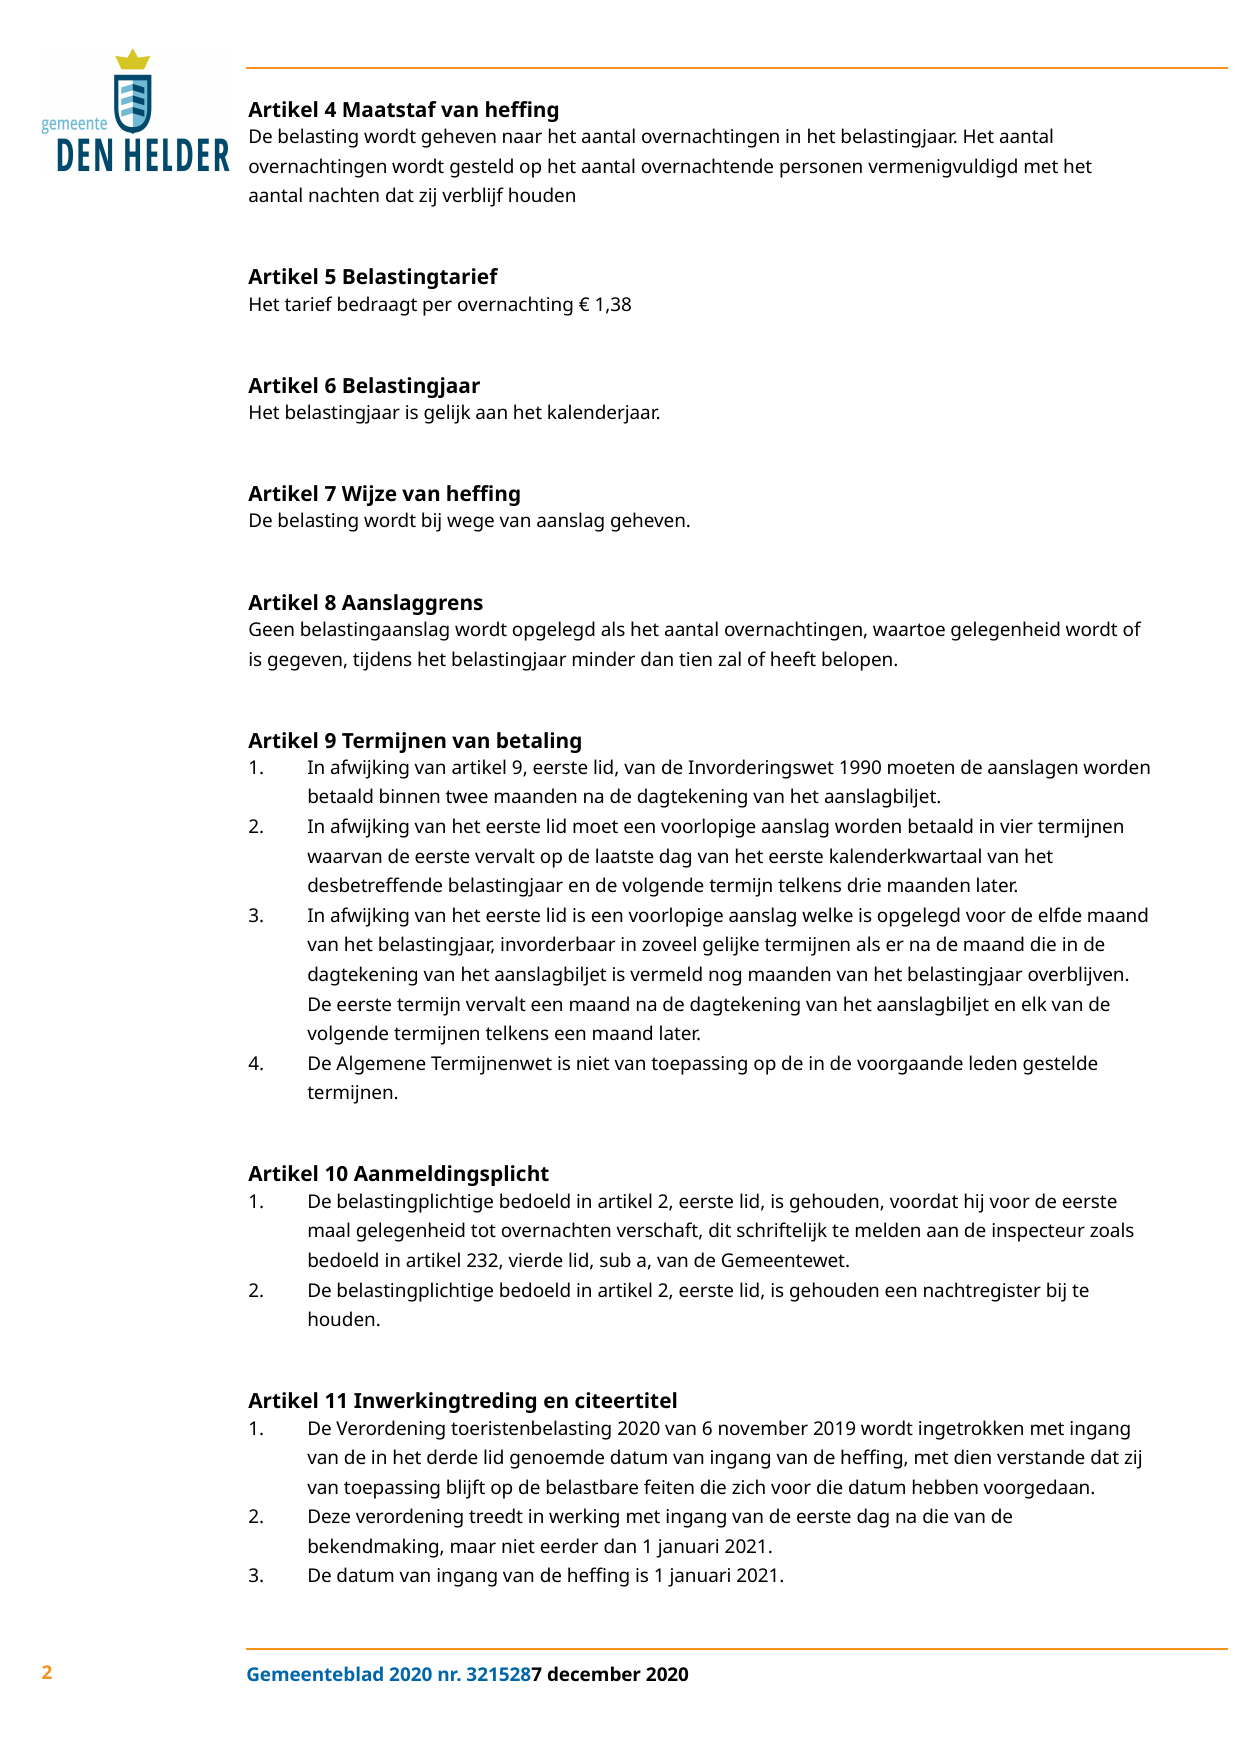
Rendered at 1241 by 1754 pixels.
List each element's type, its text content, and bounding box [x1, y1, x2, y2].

list De belastingplichtige bedoeld in artikel 2, eerste lid, is gehouden, voordat hij voor de eerste maal gelegenheid tot overnachten verschaft, dit schriftelijk te melden aan de inspecteur zoals bedoeld in artikel 232, vierde lid, sub a, van de Gemeentewet. [248, 1188, 1152, 1273]
text Artikel 7 Wijze van heffing [248, 479, 1152, 508]
list De Algemene Termijnenwet is niet van toepassing op de in de voorgaande leden gestelde termijnen. [248, 1050, 1152, 1105]
text Artikel 6 Belastingjaar [248, 371, 1152, 399]
text Artikel 4 Maatstaf van heffing [248, 95, 1152, 123]
picture [41, 47, 231, 172]
list In afwijking van artikel 9, eerste lid, van de Invorderingswet 1990 moeten de aanslagen worden betaald binnen twee maanden na de dagtekening van het aanslagbiljet. [248, 754, 1152, 809]
picture [63, 144, 68, 165]
picture [220, 160, 224, 172]
list In afwijking van het eerste lid is een voorlopige aanslag welke is opgelegd voor de elfde maand van het belastingjaar, invorderbaar in zoveel gelijke termijnen als er na de maand die in de dagtekening van het aanslagbiljet is vermeld nog maanden van het belastingjaar overblijven. De eerste termijn vervalt een maand na de dagtekening van het aanslagbiljet en elk van de volgende termijnen telkens een maand later. [248, 902, 1152, 1046]
text Artikel 9 Termijnen van betaling [248, 726, 1152, 754]
text De belasting wordt bij wege van aanslag geheven. [248, 508, 1152, 533]
text Het tarief bedraagt per overnachting € 1,38 [248, 291, 1152, 317]
text Artikel 11 Inwerkingtreding en citeertitel [248, 1386, 1152, 1415]
list De Verordening toeristenbelasting 2020 van 6 november 2019 wordt ingetrokken met ingang van de in het derde lid genoemde datum van ingang van de heffing, met dien verstande dat zij van toepassing blijft op de belastbare feiten die zich voor die datum hebben voorgedaan. [248, 1415, 1152, 1500]
picture [130, 157, 135, 172]
picture [100, 154, 106, 172]
list Deze verordening treedt in werking met ingang van de eerste dag na die van de bekendmaking, maar niet eerder dan 1 januari 2021. [248, 1503, 1152, 1559]
picture [182, 144, 187, 165]
list In afwijking van het eerste lid moet een voorlopige aanslag worden betaald in vier termijnen waarvan de eerste vervalt op de laatste dag van het eerste kalenderkwartaal van het desbetreffende belastingjaar en de volgende termijn telkens drie maanden later. [248, 813, 1152, 898]
list De datum van ingang van de heffing is 1 januari 2021. [248, 1563, 1152, 1588]
text Het belastingjaar is gelijk aan het kalenderjaar. [248, 399, 1152, 425]
text Geen belastingaanslag wordt opgelegd als het aantal overnachtingen, waartoe gelegenheid wordt of is gegeven, tijdens het belastingjaar minder dan tien zal of heeft belopen. [248, 616, 1152, 671]
text Artikel 5 Belastingtarief [248, 262, 1152, 291]
text De belasting wordt geheven naar het aantal overnachtingen in het belastingjaar. Het aantal overnachtingen wordt gesteld op het aantal overnachtende personen vermenigvuldigd met het aantal nachten dat zij verblijf houden [248, 123, 1152, 208]
text Artikel 10 Aanmeldingsplicht [248, 1159, 1152, 1188]
list De belastingplichtige bedoeld in artikel 2, eerste lid, is gehouden een nachtregister bij te houden. [248, 1277, 1152, 1332]
text Artikel 8 Aanslaggrens [248, 588, 1152, 616]
